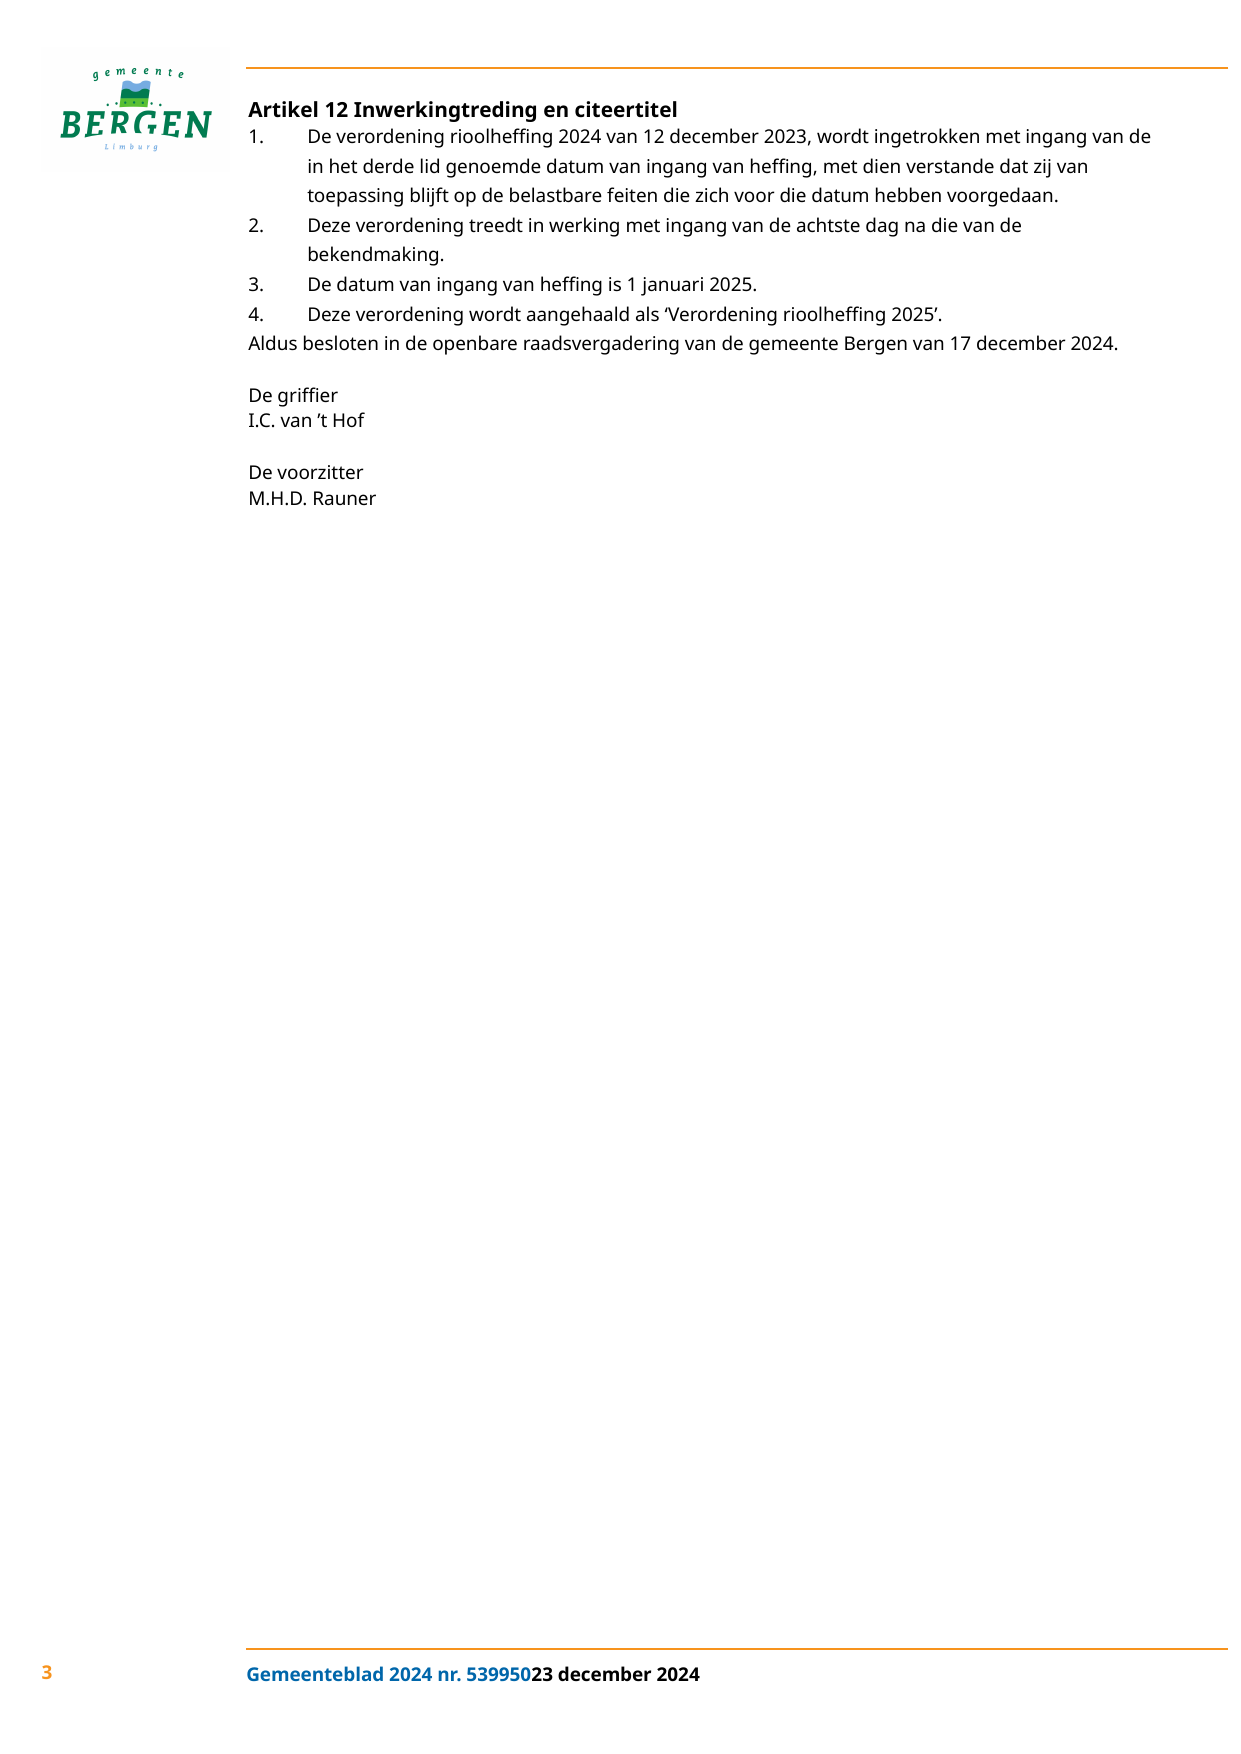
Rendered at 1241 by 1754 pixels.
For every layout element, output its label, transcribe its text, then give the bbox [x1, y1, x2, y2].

text De griffier [248, 382, 1152, 407]
text M.H.D. Rauner [248, 485, 1152, 510]
list De datum van ingang van heffing is 1 januari 2025. [248, 271, 1152, 297]
text Aldus besloten in de openbare raadsvergadering van de gemeente Bergen van 17 december 2024. [248, 330, 1152, 356]
list Deze verordening treedt in werking met ingang van de achtste dag na die van de bekendmaking. [248, 212, 1152, 267]
text Artikel 12 Inwerkingtreding en citeertitel [248, 95, 1152, 123]
picture [41, 47, 231, 172]
list Deze verordening wordt aangehaald als ‘Verordening rioolheffing 2025’. [248, 301, 1152, 326]
list De verordening rioolheffing 2024 van 12 december 2023, wordt ingetrokken met ingang van de in het derde lid genoemde datum van ingang van heffing, met dien verstande dat zij van toepassing blijft op de belastbare feiten die zich voor die datum hebben voorgedaan. [248, 123, 1152, 208]
text I.C. van ’t Hof [248, 407, 1152, 433]
text De voorzitter [248, 459, 1152, 485]
